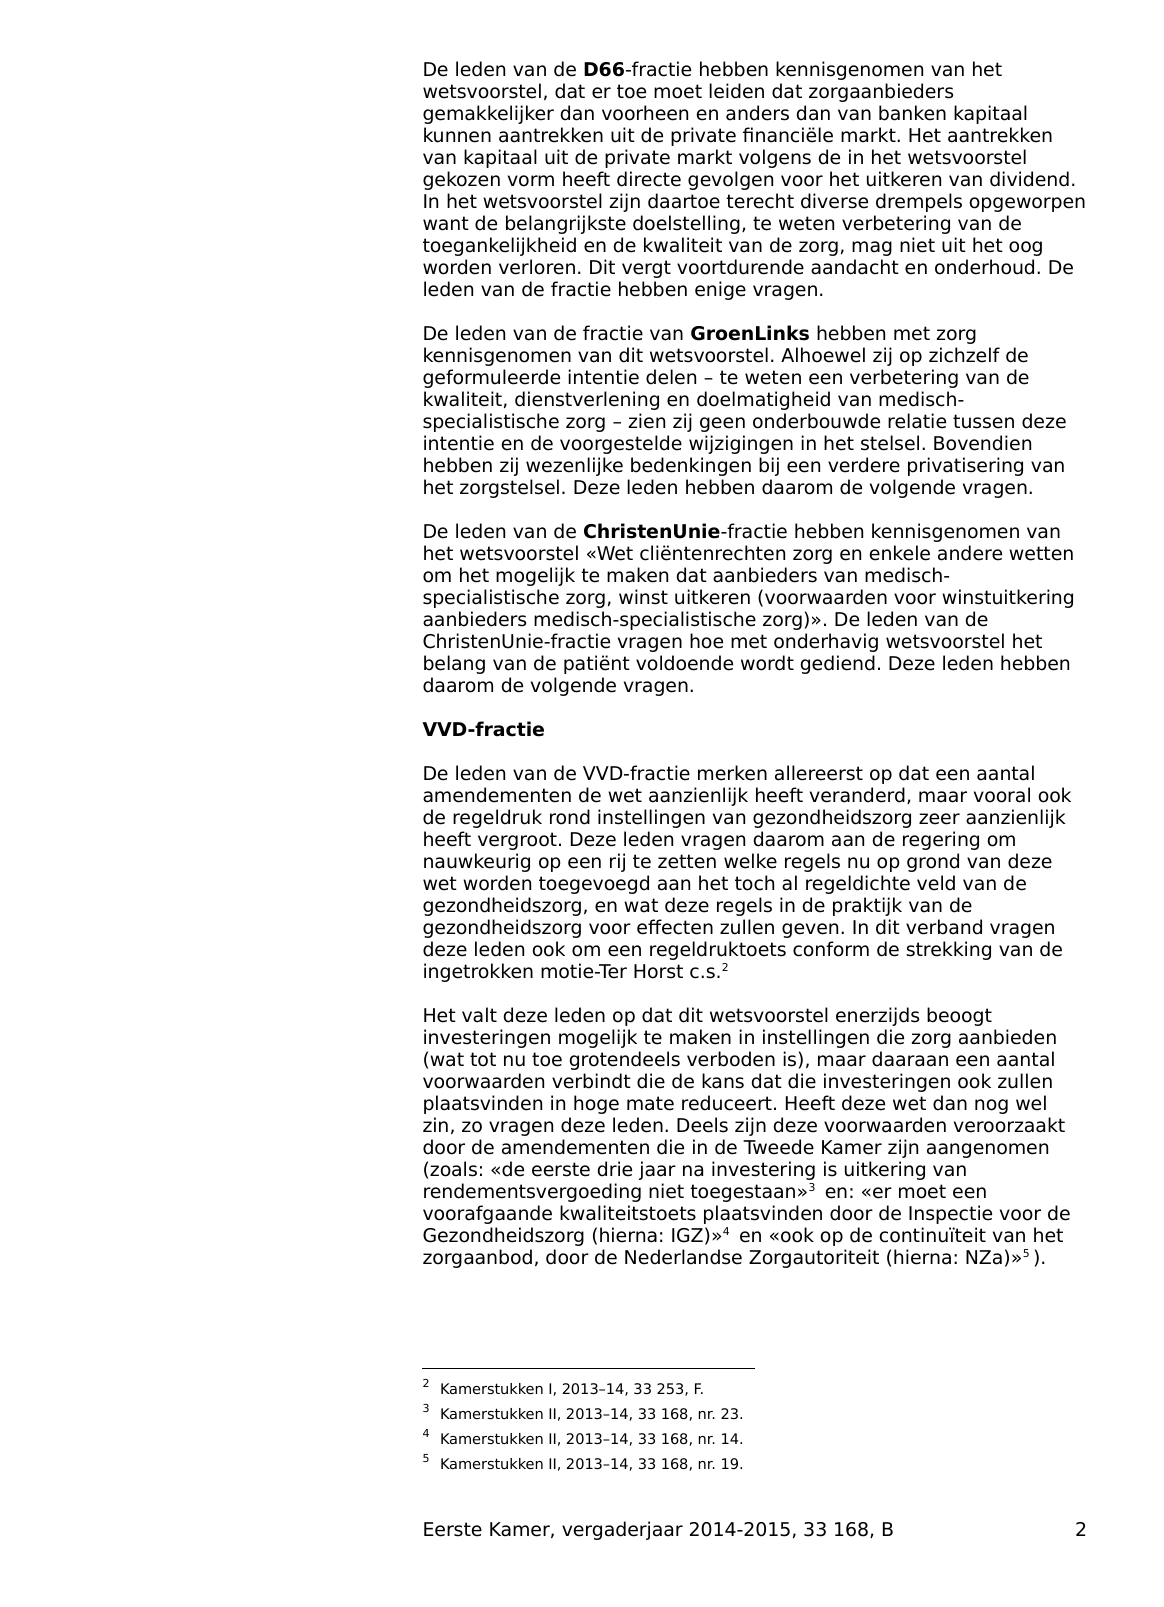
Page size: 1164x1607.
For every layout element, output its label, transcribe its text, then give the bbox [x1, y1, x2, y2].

text De leden van de ChristenUnie-fractie hebben kennisgenomen van het wetsvoorstel «Wet cliëntenrechten zorg en enkele andere wetten om het mogelijk te maken dat aanbieders van medisch-specialistische zorg, winst uitkeren (voorwaarden voor winstuitkering aanbieders medisch-specialistische zorg)». De leden van de ChristenUnie-fractie vragen hoe met onderhavig wetsvoorstel het belang van de patiënt voldoende wordt gediend. Deze leden hebben daarom de volgende vragen. [422, 521, 1087, 697]
text Het valt deze leden op dat dit wetsvoorstel enerzijds beoogt investeringen mogelijk te maken in instellingen die zorg aanbieden (wat tot nu toe grotendeels verboden is), maar daaraan een aantal voorwaarden verbindt die de kans dat die investeringen ook zullen plaatsvinden in hoge mate reduceert. Heeft deze wet dan nog wel zin, zo vragen deze leden. Deels zijn deze voorwaarden veroorzaakt door de amendementen die in de Tweede Kamer zijn aangenomen (zoals: «de eerste drie jaar na investering is uitkering van rendementsvergoeding niet toegestaan» en: «er moet een voorafgaande kwaliteitstoets plaatsvinden door de Inspectie voor de Gezondheidszorg (hierna: IGZ)» en «ook op de continuïteit van het zorgaanbod, door de Nederlandse Zorgautoriteit (hierna: NZa)»). [422, 1005, 1087, 1269]
text De leden van de VVD-fractie merken allereerst op dat een aantal amendementen de wet aanzienlijk heeft veranderd, maar vooral ook de regeldruk rond instellingen van gezondheidszorg zeer aanzienlijk heeft vergroot. Deze leden vragen daarom aan de regering om nauwkeurig op een rij te zetten welke regels nu op grond van deze wet worden toegevoegd aan het toch al regeldichte veld van de gezondheidszorg, en wat deze regels in de praktijk van de gezondheidszorg voor effecten zullen geven. In dit verband vragen deze leden ook om een regeldruktoets conform de strekking van de ingetrokken motie-Ter Horst c.s. [422, 763, 1087, 983]
text De leden van de fractie van GroenLinks hebben met zorg kennisgenomen van dit wetsvoorstel. Alhoewel zij op zichzelf de geformuleerde intentie delen – te weten een verbetering van de kwaliteit, dienstverlening en doelmatigheid van medisch-specialistische zorg – zien zij geen onderbouwde relatie tussen deze intentie en de voorgestelde wijzigingen in het stelsel. Bovendien hebben zij wezenlijke bedenkingen bij een verdere privatisering van het zorgstelsel. Deze leden hebben daarom de volgende vragen. [422, 323, 1087, 499]
text Kamerstukken II, 2013–14, 33 168, nr. 23. [422, 1402, 1087, 1424]
subtitle VVD-fractie [422, 719, 1087, 741]
text Kamerstukken II, 2013–14, 33 168, nr. 14. [422, 1427, 1087, 1449]
text Kamerstukken I, 2013–14, 33 253, F. [422, 1377, 1087, 1399]
text De leden van de D66-fractie hebben kennisgenomen van het wetsvoorstel, dat er toe moet leiden dat zorgaanbieders gemakkelijker dan voorheen en anders dan van banken kapitaal kunnen aantrekken uit de private financiële markt. Het aantrekken van kapitaal uit de private markt volgens de in het wetsvoorstel gekozen vorm heeft directe gevolgen voor het uitkeren van dividend. In het wetsvoorstel zijn daartoe terecht diverse drempels opgeworpen want de belangrijkste doelstelling, te weten verbetering van de toegankelijkheid en de kwaliteit van de zorg, mag niet uit het oog worden verloren. Dit vergt voortdurende aandacht en onderhoud. De leden van de fractie hebben enige vragen. [422, 59, 1087, 301]
text Kamerstukken II, 2013–14, 33 168, nr. 19. [422, 1452, 1087, 1474]
